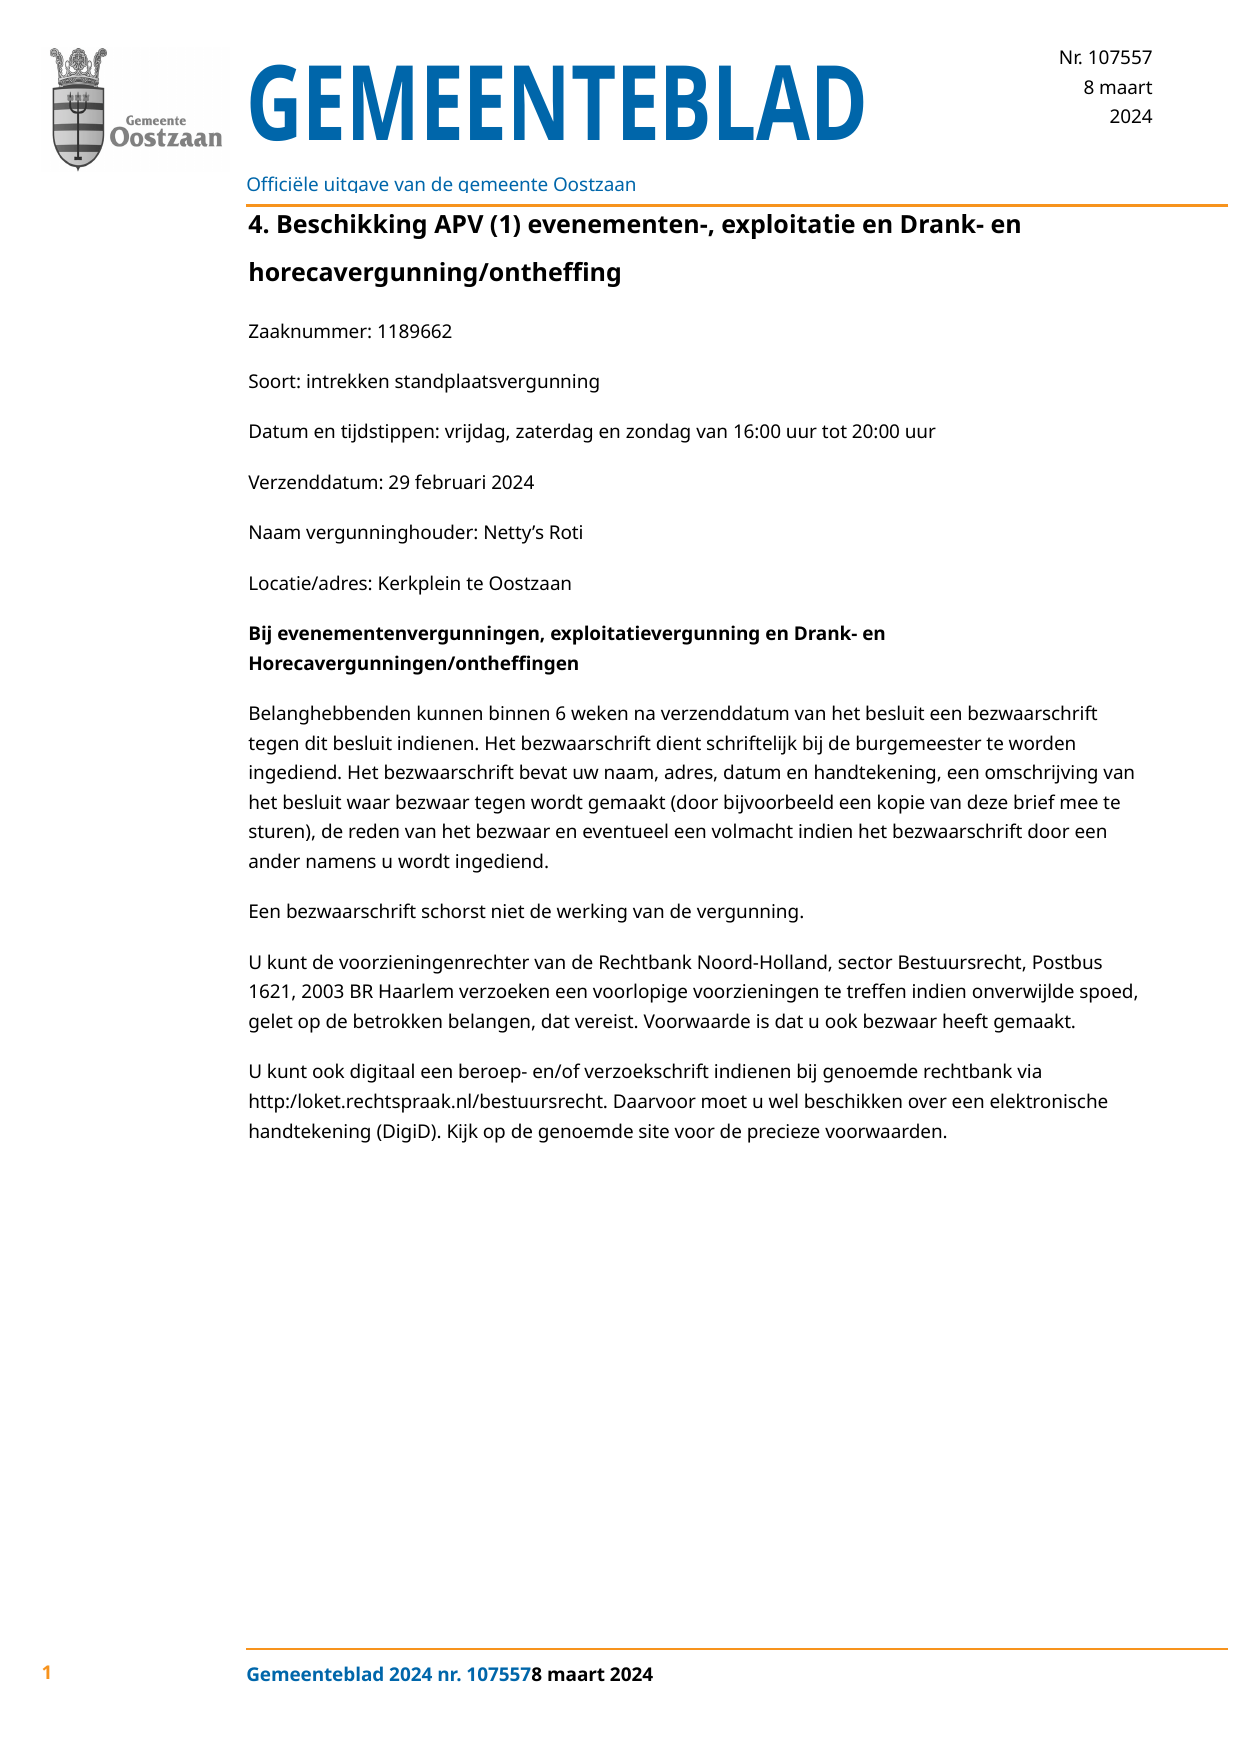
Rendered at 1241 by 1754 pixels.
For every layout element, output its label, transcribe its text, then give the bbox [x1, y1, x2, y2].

text Belanghebbenden kunnen binnen 6 weken na verzenddatum van het besluit een bezwaarschrift tegen dit besluit indienen. Het bezwaarschrift dient schriftelijk bij de burgemeester te worden ingediend. Het bezwaarschrift bevat uw naam, adres, datum en handtekening, een omschrijving van het besluit waar bezwaar tegen wordt gemaakt (door bijvoorbeeld een kopie van deze brief mee te sturen), de reden van het bezwaar en eventueel een volmacht indien het bezwaarschrift door een ander namens u wordt ingediend. [248, 700, 1152, 874]
text U kunt de voorzieningenrechter van de Rechtbank Noord-Holland, sector Bestuursrecht, Postbus 1621, 2003 BR Haarlem verzoeken een voorlopige voorzieningen te treffen indien onverwijlde spoed, gelet op de betrokken belangen, dat vereist. Voorwaarde is dat u ook bezwaar heeft gemaakt. [248, 949, 1152, 1034]
text U kunt ook digitaal een beroep- en/of verzoekschrift indienen bij genoemde rechtbank via http:/loket.rechtspraak.nl/bestuursrecht. Daarvoor moet u wel beschikken over een elektronische handtekening (DigiD). Kijk op de genoemde site voor de precieze voorwaarden. [248, 1059, 1152, 1144]
text Bij evenementenvergunningen, exploitatievergunning en Drank- en Horecavergunningen/ontheffingen [248, 620, 1152, 676]
text Zaaknummer: 1189662 [248, 318, 1152, 344]
text 4. Beschikking APV (1) evenementen-, exploitatie en Drank- en horecavergunning/ontheffing [248, 207, 1152, 288]
text Soort: intrekken standplaatsvergunning [248, 368, 1152, 394]
text Verzenddatum: 29 februari 2024 [248, 469, 1152, 495]
text Naam vergunninghouder: Netty’s Roti [248, 519, 1152, 545]
text Datum en tijdstippen: vrijdag, zaterdag en zondag van 16:00 uur tot 20:00 uur [248, 419, 1152, 444]
text Een bezwaarschrift schorst niet de werking van de vergunning. [248, 899, 1152, 924]
text Locatie/adres: Kerkplein te Oostzaan [248, 570, 1152, 596]
picture [41, 47, 231, 172]
